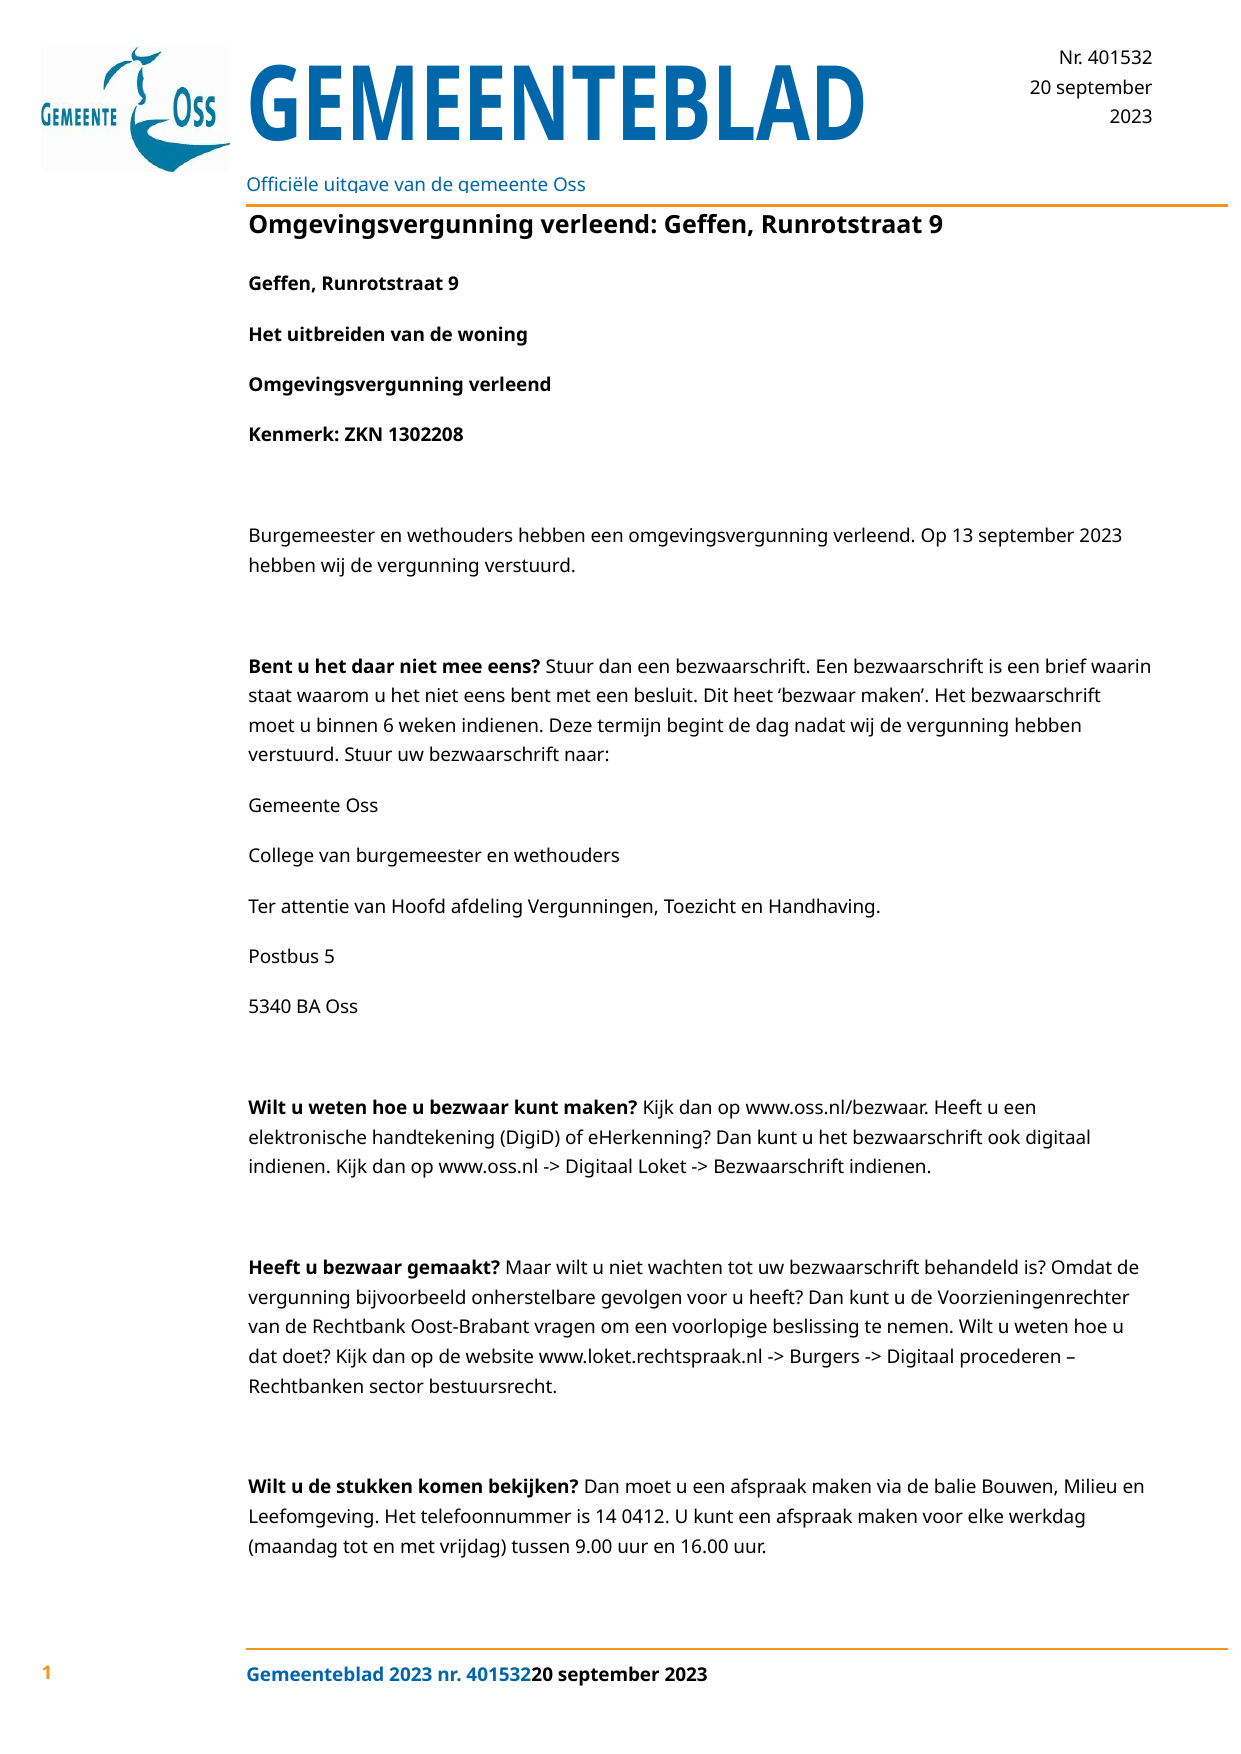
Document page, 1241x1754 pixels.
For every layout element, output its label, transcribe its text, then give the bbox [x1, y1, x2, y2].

text Burgemeester en wethouders hebben een omgevingsvergunning verleend. Op 13 september 2023 hebben wij de vergunning verstuurd. [248, 522, 1152, 578]
text Geffen, Runrotstraat 9 [248, 270, 1152, 296]
text Gemeente Oss [248, 792, 1152, 818]
text Omgevingsvergunning verleend [248, 371, 1152, 397]
text Heeft u bezwaar gemaakt? Maar wilt u niet wachten tot uw bezwaarschrift behandeld is? Omdat de vergunning bijvoorbeeld onherstelbare gevolgen voor u heeft? Dan kunt u de Voorzieningenrechter van de Rechtbank Oost-Brabant vragen om een voorlopige beslissing te nemen. Wilt u weten hoe u dat doet? Kijk dan op de website www.loket.rechtspraak.nl -> Burgers -> Digitaal procederen – Rechtbanken sector bestuursrecht. [248, 1254, 1152, 1398]
text Bent u het daar niet mee eens? Stuur dan een bezwaarschrift. Een bezwaarschrift is een brief waarin staat waarom u het niet eens bent met een besluit. Dit heet ‘bezwaar maken’. Het bezwaarschrift moet u binnen 6 weken indienen. Deze termijn begint de dag nadat wij de vergunning hebben verstuurd. Stuur uw bezwaarschrift naar: [248, 653, 1152, 767]
text Kenmerk: ZKN 1302208 [248, 422, 1152, 447]
text Omgevingsvergunning verleend: Geffen, Runrotstraat 9 [248, 207, 1152, 241]
text College van burgemeester en wethouders [248, 842, 1152, 868]
picture [41, 47, 231, 172]
text Het uitbreiden van de woning [248, 321, 1152, 346]
text Wilt u de stukken komen bekijken? Dan moet u een afspraak maken via de balie Bouwen, Milieu en Leefomgeving. Het telefoonnummer is 14 0412. U kunt een afspraak maken voor elke werkdag (maandag tot en met vrijdag) tussen 9.00 uur en 16.00 uur. [248, 1474, 1152, 1558]
text Ter attentie van Hoofd afdeling Vergunningen, Toezicht en Handhaving. [248, 893, 1152, 918]
text Wilt u weten hoe u bezwaar kunt maken? Kijk dan op www.oss.nl/bezwaar. Heeft u een elektronische handtekening (DigiD) of eHerkenning? Dan kunt u het bezwaarschrift ook digitaal indienen. Kijk dan op www.oss.nl -> Digitaal Loket -> Bezwaarschrift indienen. [248, 1094, 1152, 1179]
text Postbus 5 [248, 943, 1152, 969]
text 5340 BA Oss [248, 994, 1152, 1019]
